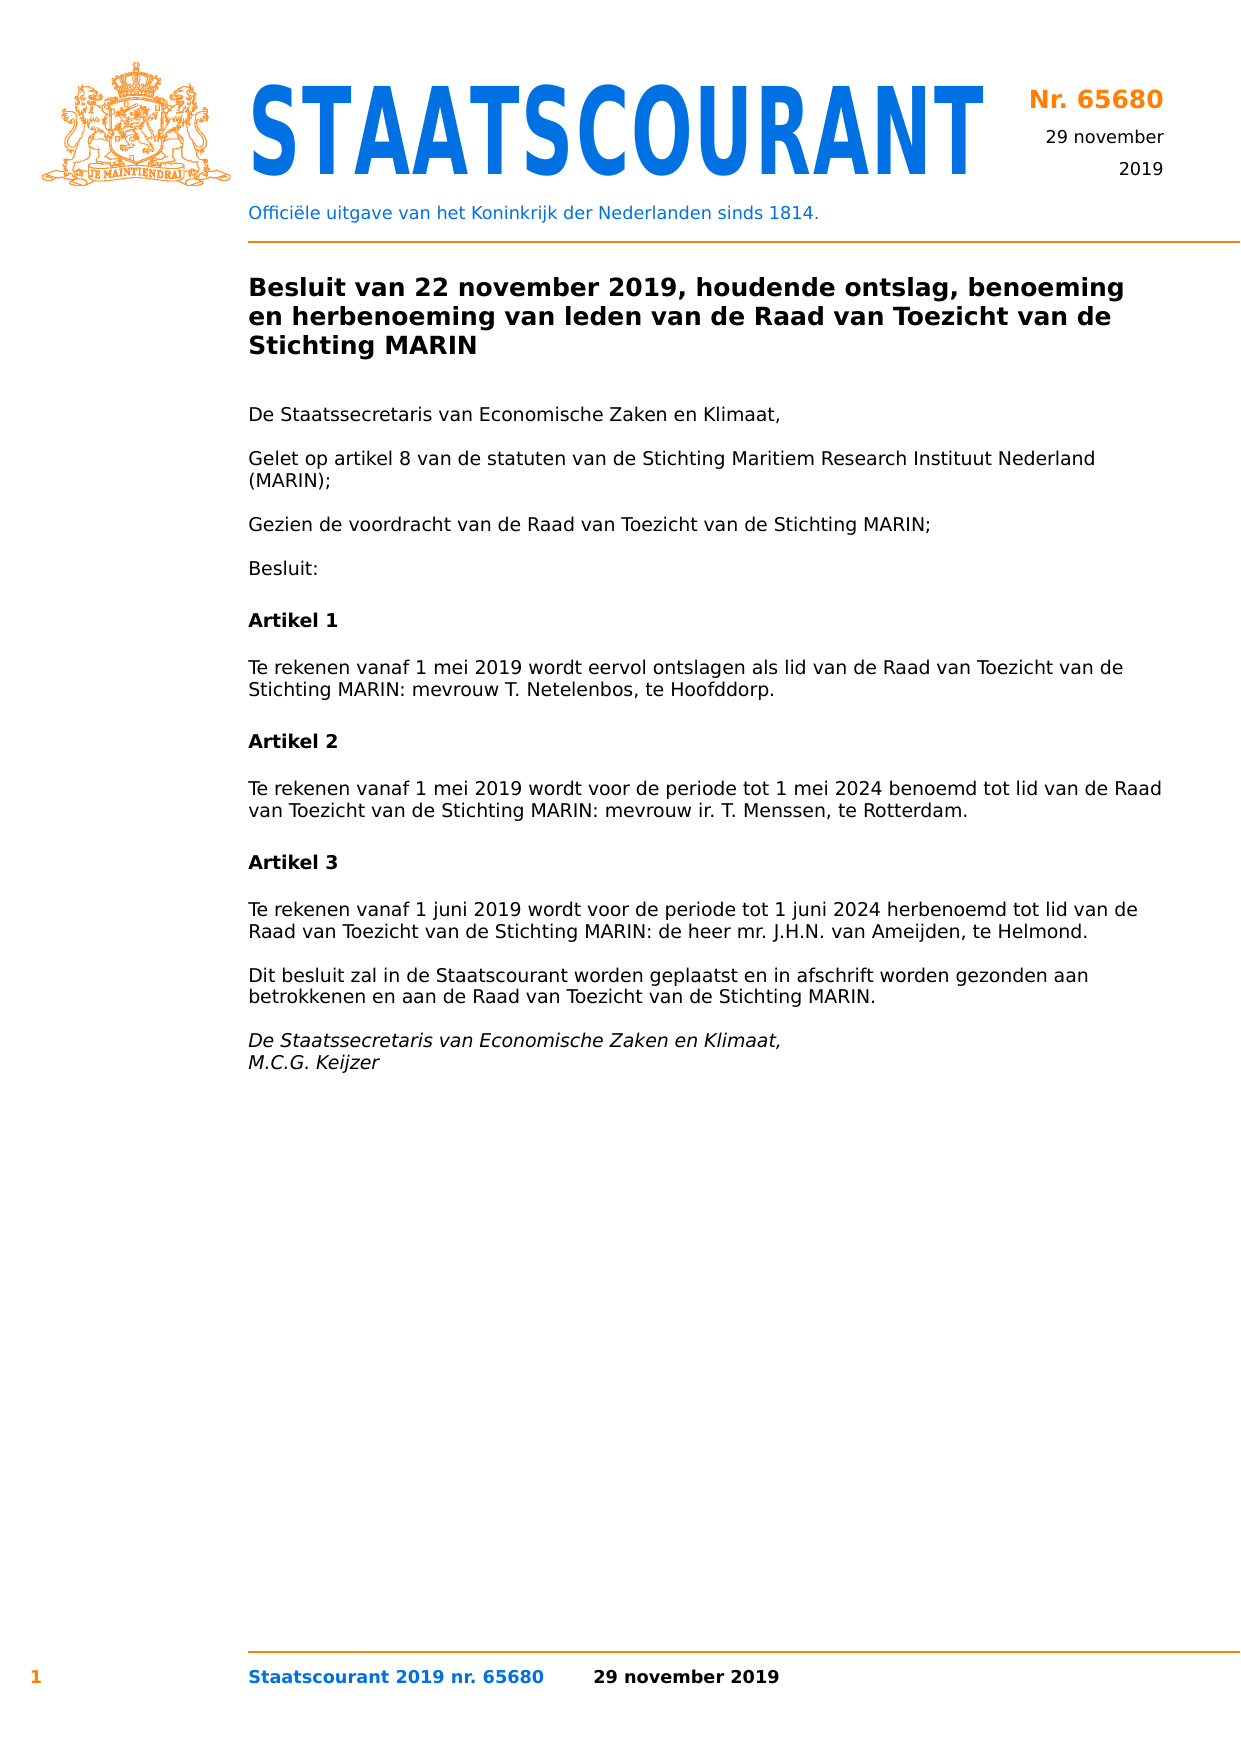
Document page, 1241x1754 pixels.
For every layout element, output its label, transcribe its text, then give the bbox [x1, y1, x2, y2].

subtitle Besluit van 22 november 2019, houdende ontslag, benoeming en herbenoeming van leden van de Raad van Toezicht van de Stichting MARIN [248, 273, 1163, 361]
subtitle Artikel 1 [248, 610, 1163, 632]
subtitle Artikel 2 [248, 731, 1163, 753]
text De Staatssecretaris van Economische Zaken en Klimaat, [248, 404, 1163, 426]
text Besluit: [248, 558, 1163, 580]
text Te rekenen vanaf 1 mei 2019 wordt voor de periode tot 1 mei 2024 benoemd tot lid van de Raad van Toezicht van de Stichting MARIN: mevrouw ir. T. Menssen, te Rotterdam. [248, 778, 1163, 822]
table_cell Officiële uitgave van het Koninkrijk der Nederlanden sinds 1814. [248, 203, 1240, 241]
text Te rekenen vanaf 1 juni 2019 wordt voor de periode tot 1 juni 2024 herbenoemd tot lid van de Raad van Toezicht van de Stichting MARIN: de heer mr. J.H.N. van Ameijden, te Helmond. [248, 899, 1163, 943]
text Dit besluit zal in de Staatscourant worden geplaatst en in afschrift worden gezonden aan betrokkenen en aan de Raad van Toezicht van de Stichting MARIN. [248, 964, 1163, 1008]
table_header Nr. 65680 [998, 62, 1240, 121]
text De Staatssecretaris van Economische Zaken en Klimaat, M.C.G. Keijzer [248, 1030, 1163, 1074]
subtitle Artikel 3 [248, 852, 1163, 874]
text Gezien de voordracht van de Raad van Toezicht van de Stichting MARIN; [248, 514, 1163, 536]
table_cell 29 november [998, 121, 1240, 153]
picture [41, 62, 231, 186]
text Gelet op artikel 8 van de statuten van de Stichting Maritiem Research Instituut Nederland (MARIN); [248, 448, 1163, 492]
text Te rekenen vanaf 1 mei 2019 wordt eervol ontslagen als lid van de Raad van Toezicht van de Stichting MARIN: mevrouw T. Netelenbos, te Hoofddorp. [248, 657, 1163, 701]
table_header STAATSCOURANT [248, 62, 998, 203]
table_cell 2019 [998, 153, 1240, 203]
table_header [25, 62, 248, 241]
